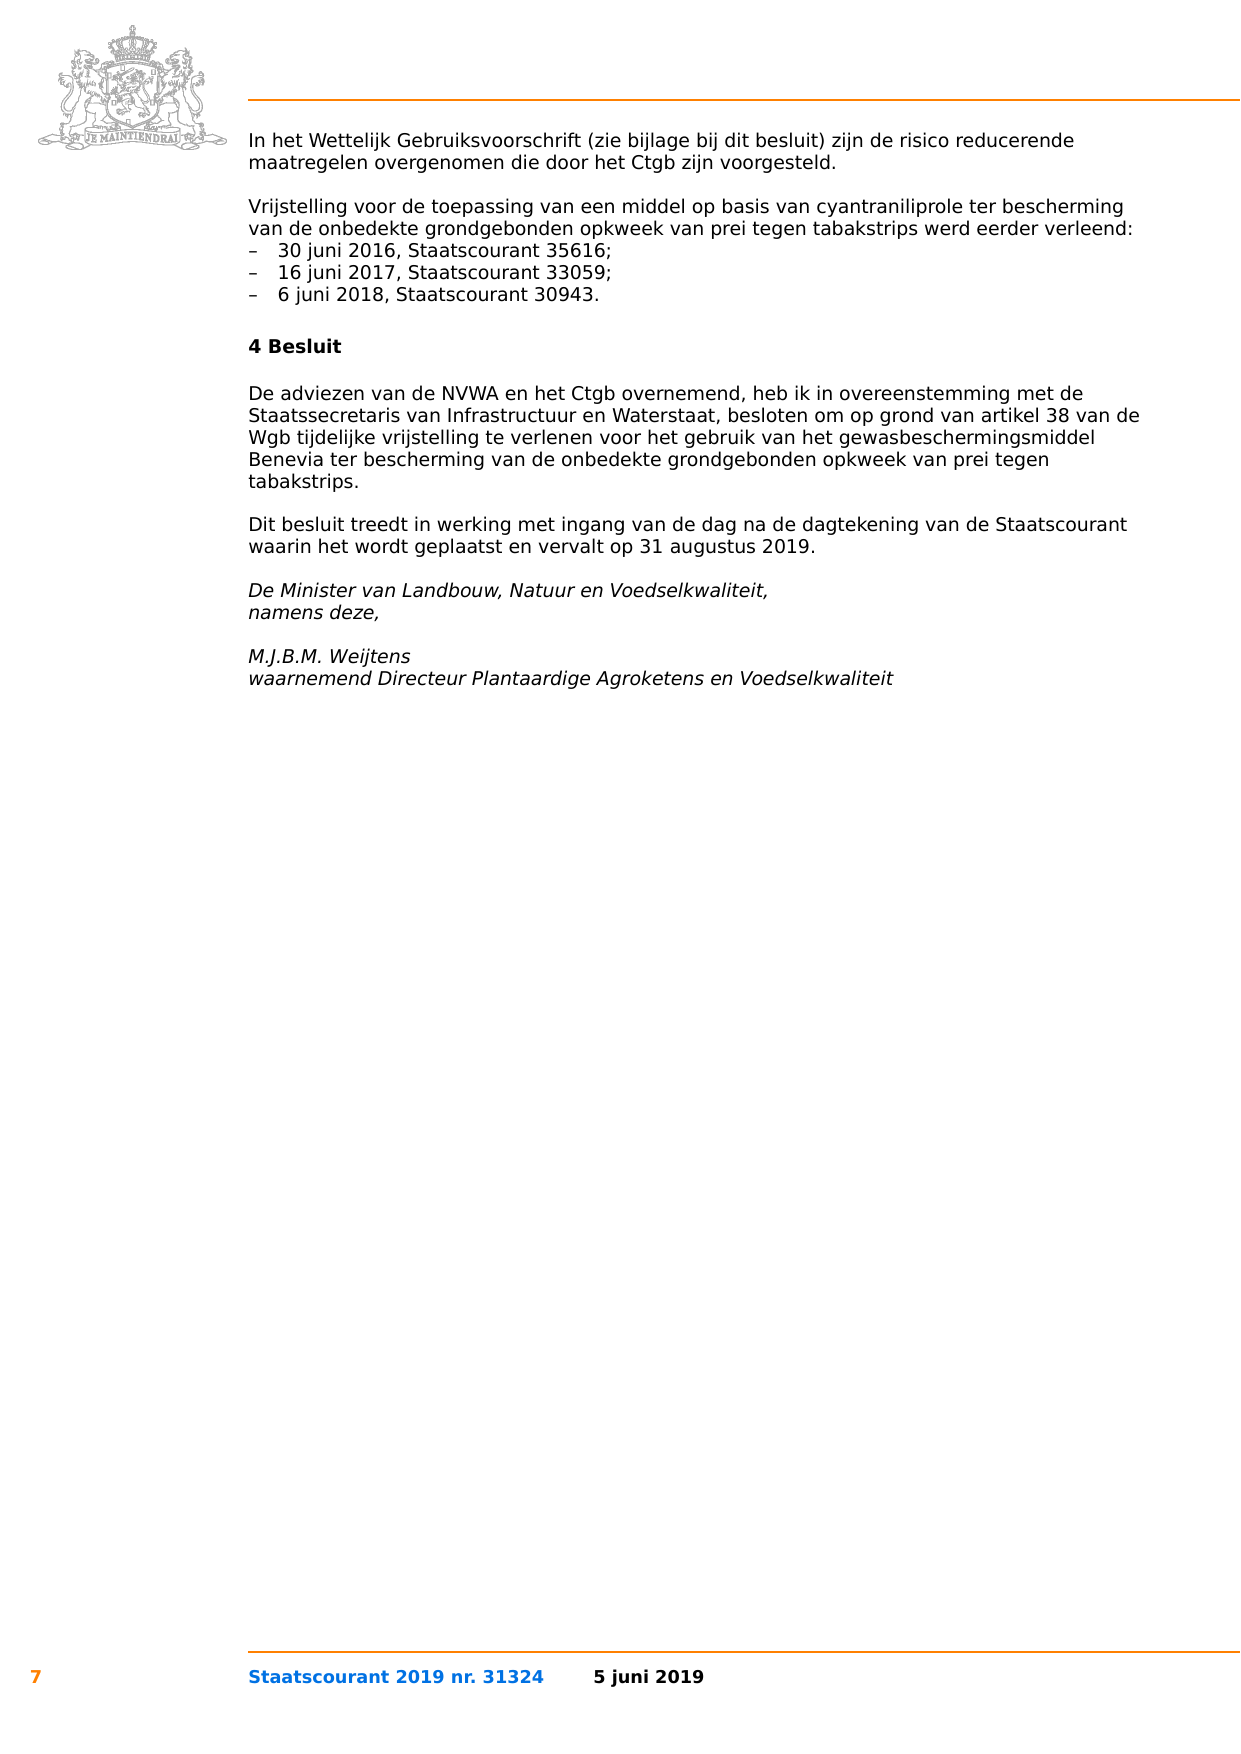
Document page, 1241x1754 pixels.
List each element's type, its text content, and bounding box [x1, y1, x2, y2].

text De adviezen van de NVWA en het Ctgb overnemend, heb ik in overeenstemming met de Staatssecretaris van Infrastructuur en Waterstaat, besloten om op grond van artikel 38 van de Wgb tijdelijke vrijstelling te verlenen voor het gebruik van het gewasbeschermingsmiddel Benevia ter bescherming van de onbedekte grondgebonden opkweek van prei tegen tabakstrips. [248, 383, 1163, 492]
text Vrijstelling voor de toepassing van een middel op basis van cyantraniliprole ter bescherming van de onbedekte grondgebonden opkweek van prei tegen tabakstrips werd eerder verleend: [248, 196, 1163, 240]
text – 30 juni 2016, Staatscourant 35616; [248, 240, 1163, 262]
text – 6 juni 2018, Staatscourant 30943. [248, 284, 1163, 306]
text – 16 juni 2017, Staatscourant 33059; [248, 262, 1163, 284]
text In het Wettelijk Gebruiksvoorschrift (zie bijlage bij dit besluit) zijn de risico reducerende maatregelen overgenomen die door het Ctgb zijn voorgesteld. [248, 130, 1163, 174]
picture [38, 25, 227, 150]
text Dit besluit treedt in werking met ingang van de dag na de dagtekening van de Staatscourant waarin het wordt geplaatst en vervalt op 31 augustus 2019. [248, 514, 1163, 558]
subtitle 4 Besluit [248, 336, 1163, 358]
text De Minister van Landbouw, Natuur en Voedselkwaliteit, namens deze, M.J.B.M. Weijtens waarnemend Directeur Plantaardige Agroketens en Voedselkwaliteit [248, 580, 1163, 690]
